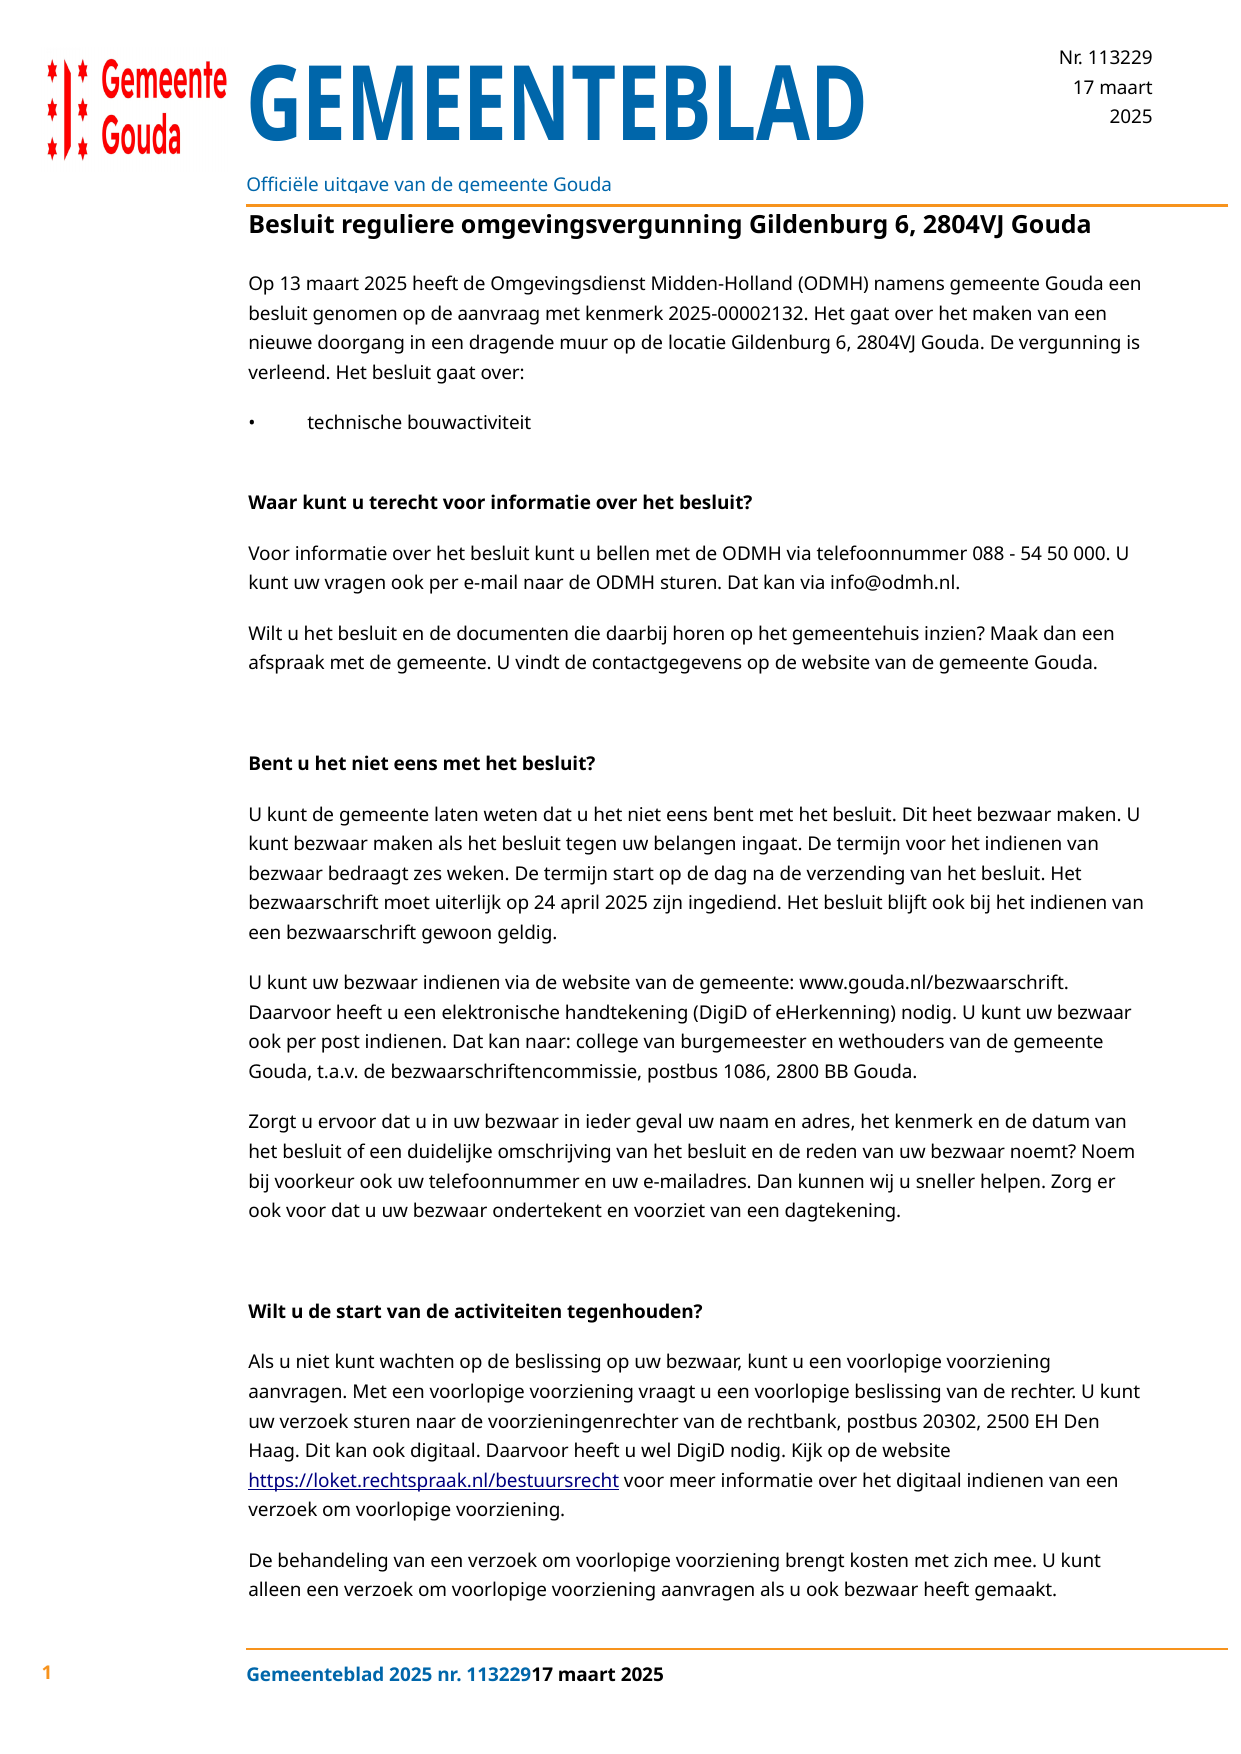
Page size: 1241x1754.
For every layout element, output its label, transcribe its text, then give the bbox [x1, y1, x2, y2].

text U kunt de gemeente laten weten dat u het niet eens bent met het besluit. Dit heet bezwaar maken. U kunt bezwaar maken als het besluit tegen uw belangen ingaat. De termijn voor het indienen van bezwaar bedraagt zes weken. De termijn start op de dag na de verzending van het besluit. Het bezwaarschrift moet uiterlijk op 24 april 2025 zijn ingediend. Het besluit blijft ook bij het indienen van een bezwaarschrift gewoon geldig. [248, 801, 1152, 945]
text Wilt u de start van de activiteiten tegenhouden? [248, 1298, 1152, 1324]
text U kunt uw bezwaar indienen via de website van de gemeente: www.gouda.nl/bezwaarschrift. Daarvoor heeft u een elektronische handtekening (DigiD of eHerkenning) nodig. U kunt uw bezwaar ook per post indienen. Dat kan naar: college van burgemeester en wethouders van de gemeente Gouda, t.a.v. de bezwaarschriftencommissie, postbus 1086, 2800 BB Gouda. [248, 969, 1152, 1084]
text Als u niet kunt wachten op de beslissing op uw bezwaar, kunt u een voorlopige voorziening aanvragen. Met een voorlopige voorziening vraagt u een voorlopige beslissing van de rechter. U kunt uw verzoek sturen naar de voorzieningenrechter van de rechtbank, postbus 20302, 2500 EH Den Haag. Dit kan ook digitaal. Daarvoor heeft u wel DigiD nodig. Kijk op de website https://loket.rechtspraak.nl/bestuursrecht voor meer informatie over het digitaal indienen van een verzoek om voorlopige voorziening. [248, 1349, 1152, 1522]
text Bent u het niet eens met het besluit? [248, 750, 1152, 776]
text Waar kunt u terecht voor informatie over het besluit? [248, 489, 1152, 515]
picture [41, 47, 231, 172]
text Besluit reguliere omgevingsvergunning Gildenburg 6, 2804VJ Gouda [248, 207, 1152, 241]
text Zorgt u ervoor dat u in uw bezwaar in ieder geval uw naam en adres, het kenmerk en de datum van het besluit of een duidelijke omschrijving van het besluit en de reden van uw bezwaar noemt? Noem bij voorkeur ook uw telefoonnummer en uw e-mailadres. Dan kunnen wij u sneller helpen. Zorg er ook voor dat u uw bezwaar ondertekent en voorziet van een dagtekening. [248, 1109, 1152, 1223]
list technische bouwactiviteit [248, 409, 1152, 435]
text De behandeling van een verzoek om voorlopige voorziening brengt kosten met zich mee. U kunt alleen een verzoek om voorlopige voorziening aanvragen als u ook bezwaar heeft gemaakt. [248, 1547, 1152, 1602]
text Wilt u het besluit en de documenten die daarbij horen op het gemeentehuis inzien? Maak dan een afspraak met de gemeente. U vindt de contactgegevens op de website van de gemeente Gouda. [248, 620, 1152, 675]
text Voor informatie over het besluit kunt u bellen met de ODMH via telefoonnummer 088 - 54 50 000. U kunt uw vragen ook per e-mail naar de ODMH sturen. Dat kan via info@odmh.nl. [248, 540, 1152, 595]
text Op 13 maart 2025 heeft de Omgevingsdienst Midden-Holland (ODMH) namens gemeente Gouda een besluit genomen op de aanvraag met kenmerk 2025-00002132. Het gaat over het maken van een nieuwe doorgang in een dragende muur op de locatie Gildenburg 6, 2804VJ Gouda. De vergunning is verleend. Het besluit gaat over: [248, 270, 1152, 385]
